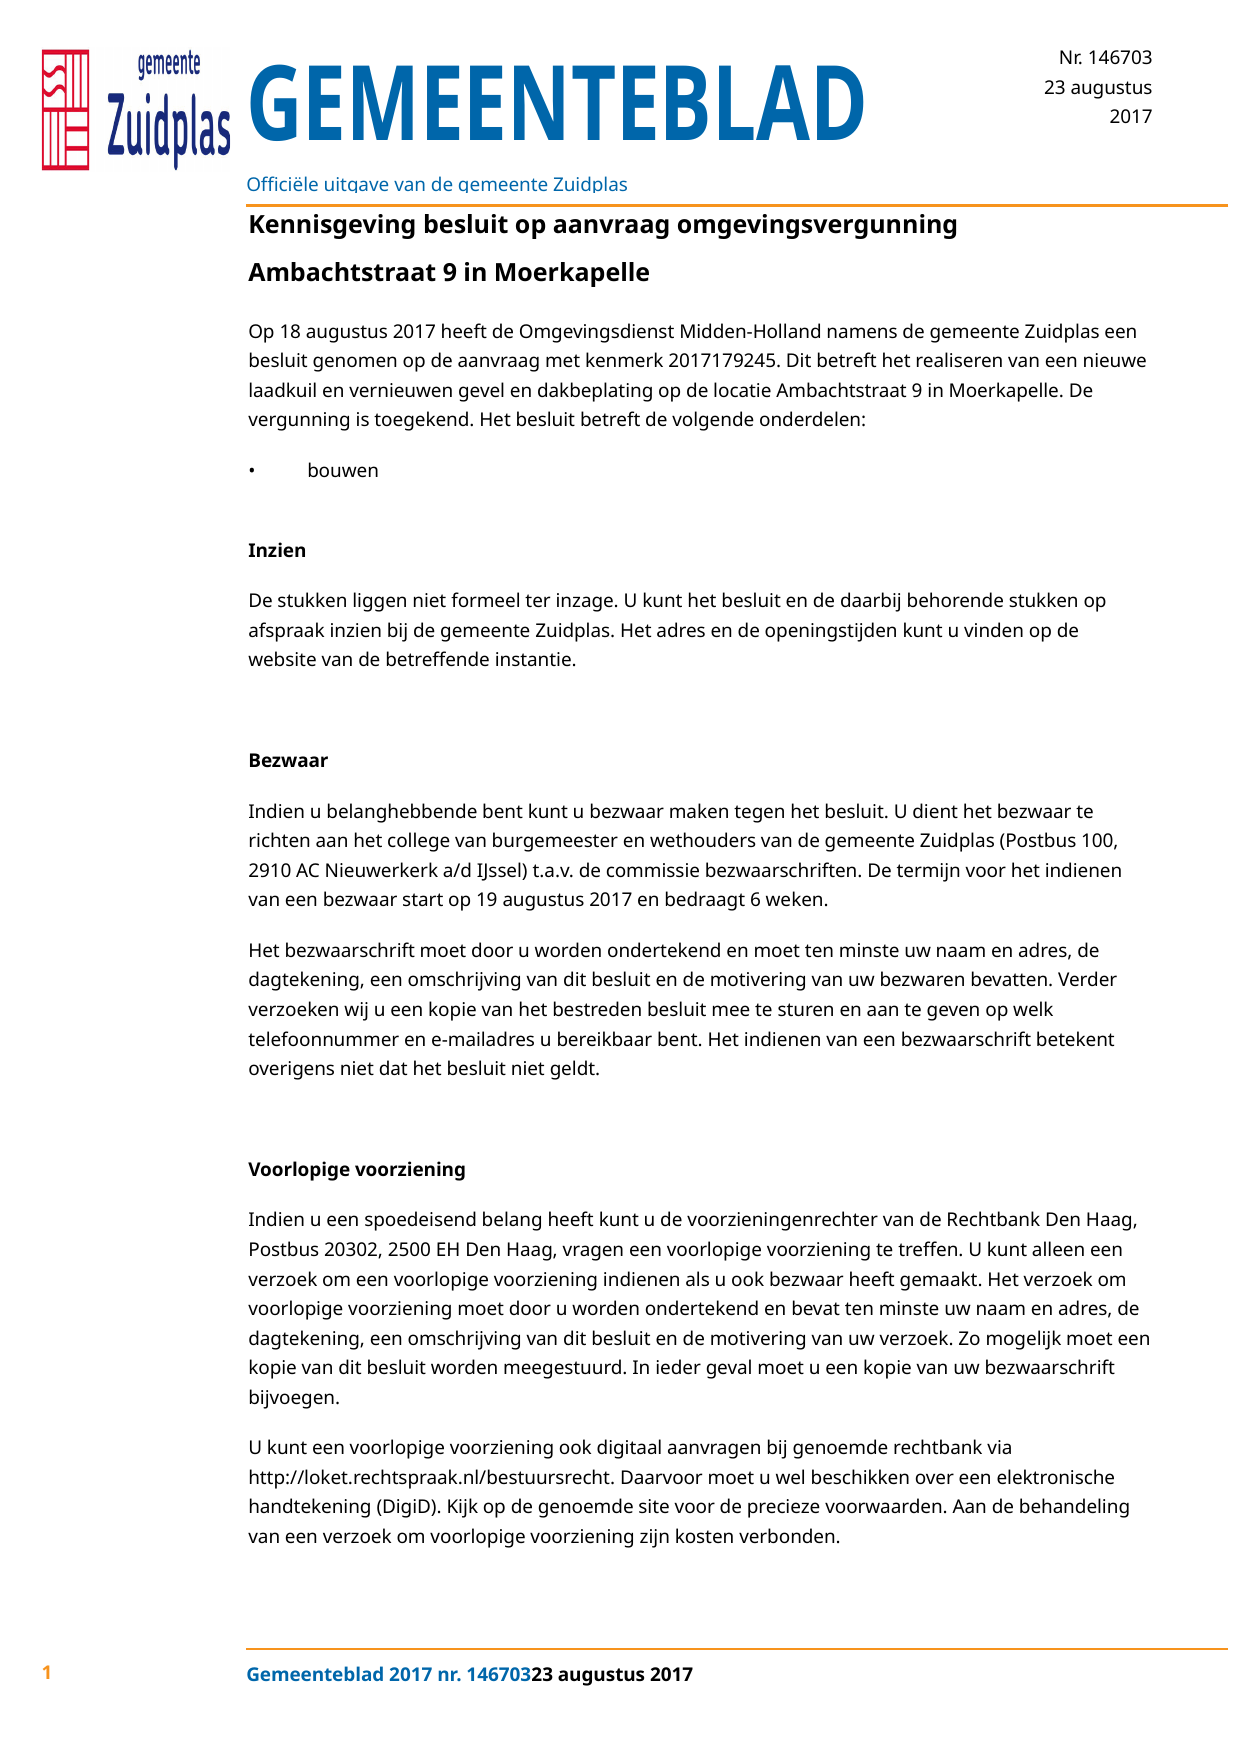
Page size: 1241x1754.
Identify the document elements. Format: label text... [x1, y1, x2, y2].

text Op 18 augustus 2017 heeft de Omgevingsdienst Midden-Holland namens de gemeente Zuidplas een besluit genomen op de aanvraag met kenmerk 2017179245. Dit betreft het realiseren van een nieuwe laadkuil en vernieuwen gevel en dakbeplating op de locatie Ambachtstraat 9 in Moerkapelle. De vergunning is toegekend. Het besluit betreft de volgende onderdelen: [248, 318, 1152, 432]
text Inzien [248, 537, 1152, 563]
picture [41, 47, 231, 172]
text Voorlopige voorziening [248, 1156, 1152, 1182]
text Het bezwaarschrift moet door u worden ondertekend en moet ten minste uw naam en adres, de dagtekening, een omschrijving van dit besluit en de motivering van uw bezwaren bevatten. Verder verzoeken wij u een kopie van het bestreden besluit mee te sturen en aan te geven op welk telefoonnummer en e-mailadres u bereikbaar bent. Het indienen van een bezwaarschrift betekent overigens niet dat het besluit niet geldt. [248, 937, 1152, 1081]
text Bezwaar [248, 747, 1152, 773]
text De stukken liggen niet formeel ter inzage. U kunt het besluit en de daarbij behorende stukken op afspraak inzien bij de gemeente Zuidplas. Het adres en de openingstijden kunt u vinden op de website van de betreffende instantie. [248, 587, 1152, 672]
text Indien u belanghebbende bent kunt u bezwaar maken tegen het besluit. U dient het bezwaar te richten aan het college van burgemeester en wethouders van de gemeente Zuidplas (Postbus 100, 2910 AC Nieuwerkerk a/d IJssel) t.a.v. de commissie bezwaarschriften. De termijn voor het indienen van een bezwaar start op 19 augustus 2017 en bedraagt 6 weken. [248, 798, 1152, 912]
text Kennisgeving besluit op aanvraag omgevingsvergunning Ambachtstraat 9 in Moerkapelle [248, 207, 1152, 288]
text U kunt een voorlopige voorziening ook digitaal aanvragen bij genoemde rechtbank via http://loket.rechtspraak.nl/bestuursrecht. Daarvoor moet u wel beschikken over een elektronische handtekening (DigiD). Kijk op de genoemde site voor de precieze voorwaarden. Aan de behandeling van een verzoek om voorlopige voorziening zijn kosten verbonden. [248, 1434, 1152, 1549]
text Indien u een spoedeisend belang heeft kunt u de voorzieningenrechter van de Rechtbank Den Haag, Postbus 20302, 2500 EH Den Haag, vragen een voorlopige voorziening te treffen. U kunt alleen een verzoek om een voorlopige voorziening indienen als u ook bezwaar heeft gemaakt. Het verzoek om voorlopige voorziening moet door u worden ondertekend en bevat ten minste uw naam en adres, de dagtekening, een omschrijving van dit besluit en de motivering van uw verzoek. Zo mogelijk moet een kopie van dit besluit worden meegestuurd. In ieder geval moet u een kopie van uw bezwaarschrift bijvoegen. [248, 1207, 1152, 1410]
list bouwen [248, 457, 1152, 483]
